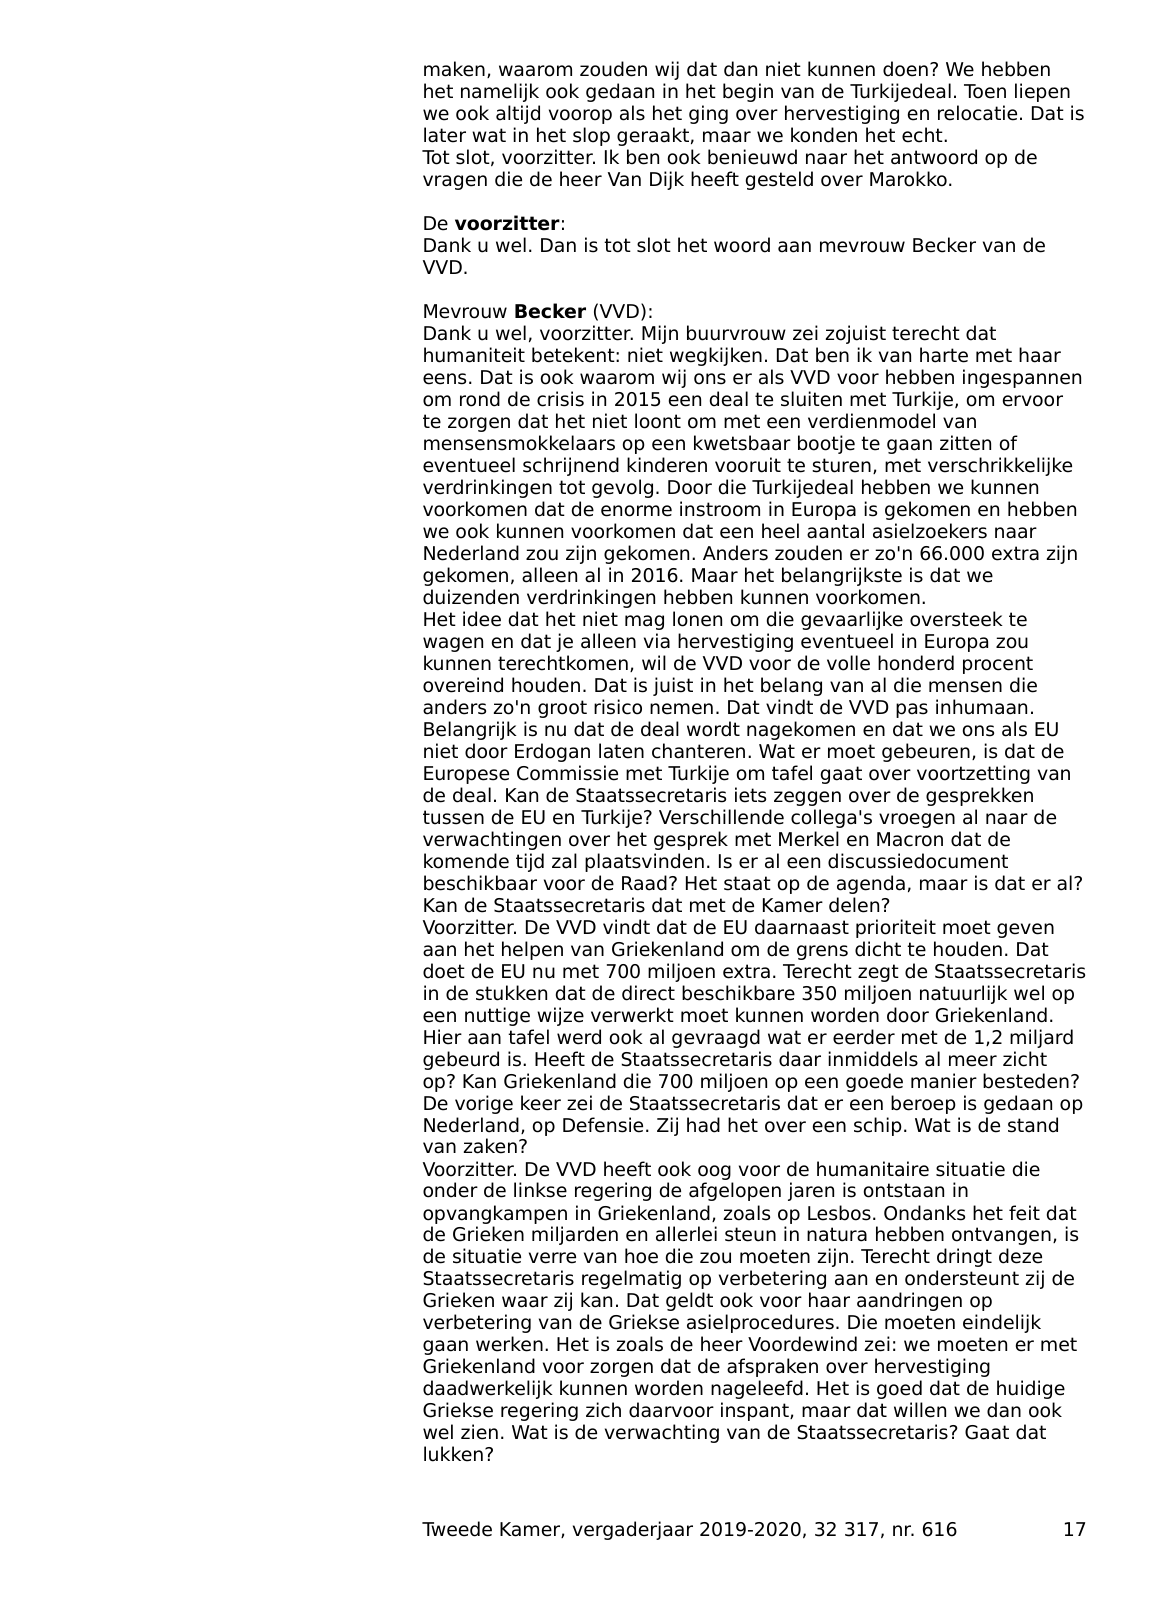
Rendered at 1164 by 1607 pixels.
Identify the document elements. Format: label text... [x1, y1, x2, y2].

text Voorzitter. De VVD heeft ook oog voor de humanitaire situatie die onder de linkse regering de afgelopen jaren is ontstaan in opvangkampen in Griekenland, zoals op Lesbos. Ondanks het feit dat de Grieken miljarden en allerlei steun in natura hebben ontvangen, is de situatie verre van hoe die zou moeten zijn. Terecht dringt deze Staatssecretaris regelmatig op verbetering aan en ondersteunt zij de Grieken waar zij kan. Dat geldt ook voor haar aandringen op verbetering van de Griekse asielprocedures. Die moeten eindelijk gaan werken. Het is zoals de heer Voordewind zei: we moeten er met Griekenland voor zorgen dat de afspraken over hervestiging daadwerkelijk kunnen worden nageleefd. Het is goed dat de huidige Griekse regering zich daarvoor inspant, maar dat willen we dan ook wel zien. Wat is de verwachting van de Staatssecretaris? Gaat dat lukken? [422, 1158, 1087, 1466]
text Voorzitter. De VVD vindt dat de EU daarnaast prioriteit moet geven aan het helpen van Griekenland om de grens dicht te houden. Dat doet de EU nu met 700 miljoen extra. Terecht zegt de Staatssecretaris in de stukken dat de direct beschikbare 350 miljoen natuurlijk wel op een nuttige wijze verwerkt moet kunnen worden door Griekenland. Hier aan tafel werd ook al gevraagd wat er eerder met de 1,2 miljard gebeurd is. Heeft de Staatssecretaris daar inmiddels al meer zicht op? Kan Griekenland die 700 miljoen op een goede manier besteden? De vorige keer zei de Staatssecretaris dat er een beroep is gedaan op Nederland, op Defensie. Zij had het over een schip. Wat is de stand van zaken? [422, 917, 1087, 1158]
text Het idee dat het niet mag lonen om die gevaarlijke oversteek te wagen en dat je alleen via hervestiging eventueel in Europa zou kunnen terechtkomen, wil de VVD voor de volle honderd procent overeind houden. Dat is juist in het belang van al die mensen die anders zo'n groot risico nemen. Dat vindt de VVD pas inhumaan. Belangrijk is nu dat de deal wordt nagekomen en dat we ons als EU niet door Erdogan laten chanteren. Wat er moet gebeuren, is dat de Europese Commissie met Turkije om tafel gaat over voortzetting van de deal. Kan de Staatssecretaris iets zeggen over de gesprekken tussen de EU en Turkije? Verschillende collega's vroegen al naar de verwachtingen over het gesprek met Merkel en Macron dat de komende tijd zal plaatsvinden. Is er al een discussiedocument beschikbaar voor de Raad? Het staat op de agenda, maar is dat er al? Kan de Staatssecretaris dat met de Kamer delen? [422, 609, 1087, 917]
text Dank u wel, voorzitter. Mijn buurvrouw zei zojuist terecht dat humaniteit betekent: niet wegkijken. Dat ben ik van harte met haar eens. Dat is ook waarom wij ons er als VVD voor hebben ingespannen om rond de crisis in 2015 een deal te sluiten met Turkije, om ervoor te zorgen dat het niet loont om met een verdienmodel van mensensmokkelaars op een kwetsbaar bootje te gaan zitten of eventueel schrijnend kinderen vooruit te sturen, met verschrikkelijke verdrinkingen tot gevolg. Door die Turkijedeal hebben we kunnen voorkomen dat de enorme instroom in Europa is gekomen en hebben we ook kunnen voorkomen dat een heel aantal asielzoekers naar Nederland zou zijn gekomen. Anders zouden er zo'n 66.000 extra zijn gekomen, alleen al in 2016. Maar het belangrijkste is dat we duizenden verdrinkingen hebben kunnen voorkomen. [422, 323, 1087, 609]
text Mevrouw Becker (VVD): [422, 301, 1087, 323]
text Tot slot, voorzitter. Ik ben ook benieuwd naar het antwoord op de vragen die de heer Van Dijk heeft gesteld over Marokko. [422, 147, 1087, 191]
text De voorzitter: [422, 213, 1087, 235]
text maken, waarom zouden wij dat dan niet kunnen doen? We hebben het namelijk ook gedaan in het begin van de Turkijedeal. Toen liepen we ook altijd voorop als het ging over hervestiging en relocatie. Dat is later wat in het slop geraakt, maar we konden het echt. [422, 59, 1087, 147]
text Dank u wel. Dan is tot slot het woord aan mevrouw Becker van de VVD. [422, 235, 1087, 279]
